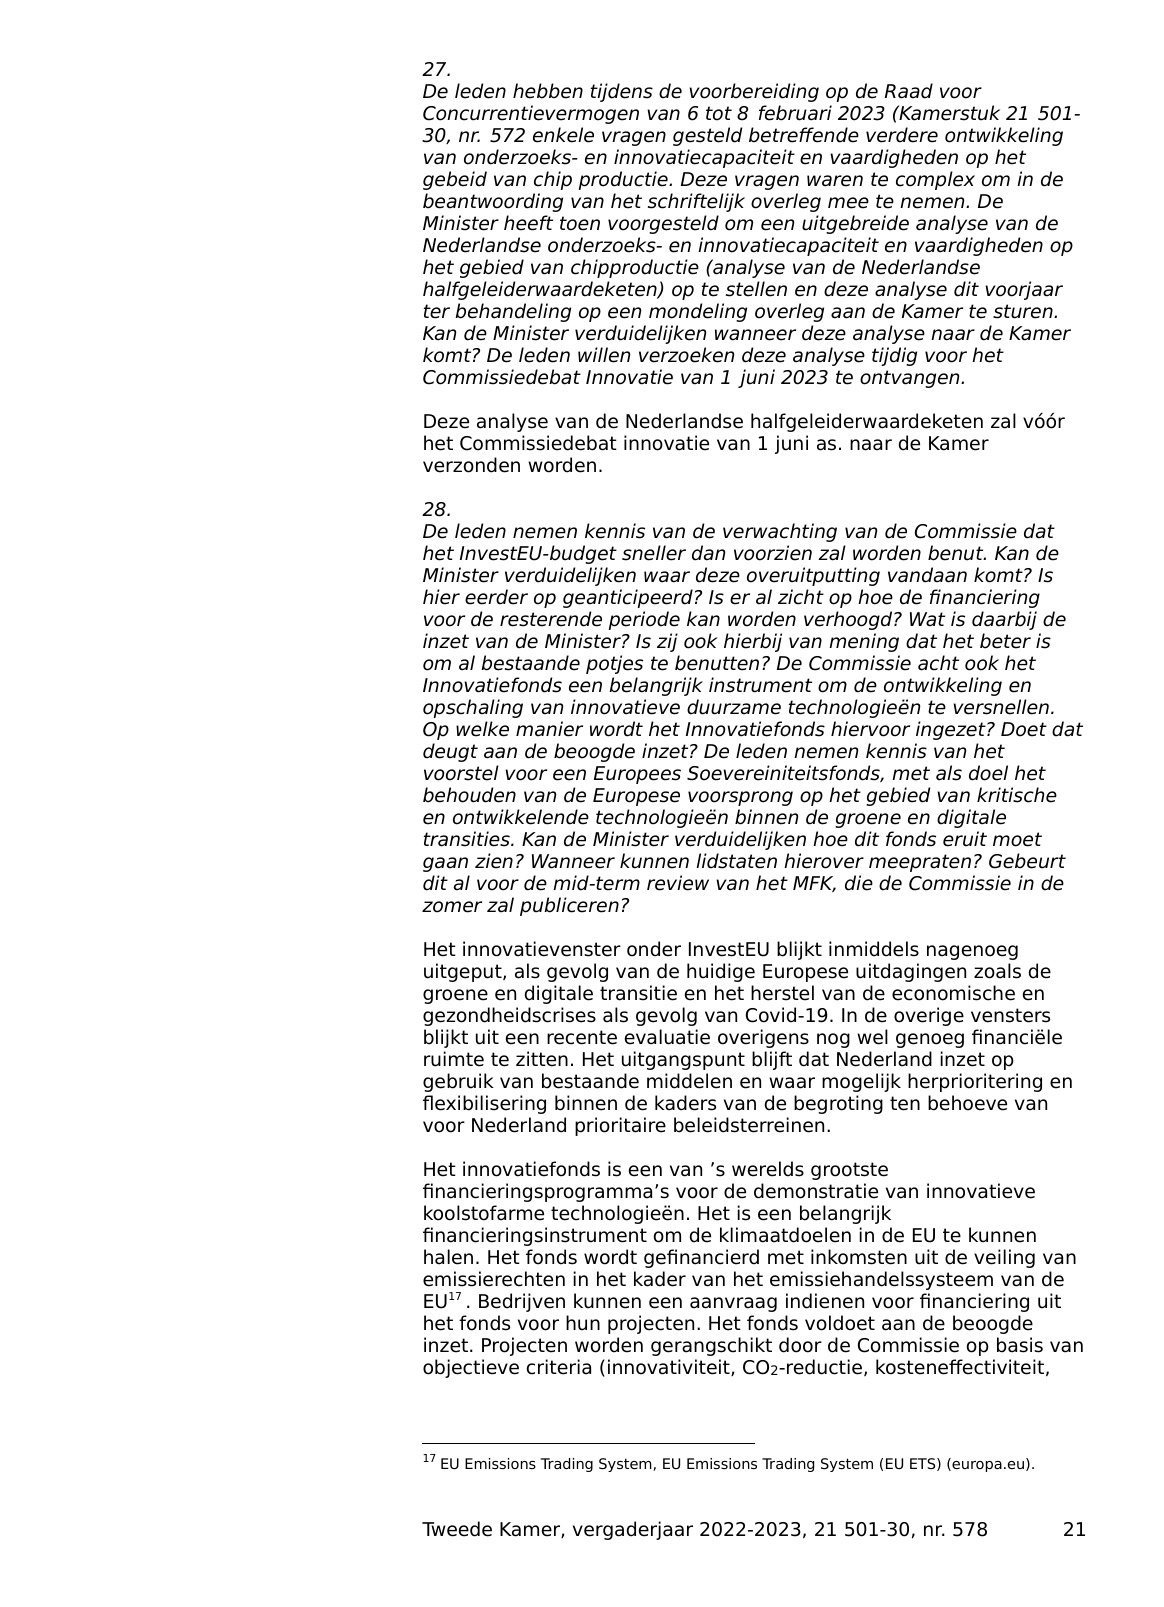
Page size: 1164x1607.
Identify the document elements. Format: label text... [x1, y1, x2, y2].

text De leden hebben tijdens de voorbereiding op de Raad voor Concurrentievermogen van 6 tot 8 februari 2023 (Kamerstuk 21 501-30, nr. 572 enkele vragen gesteld betreffende verdere ontwikkeling van onderzoeks- en innovatiecapaciteit en vaardigheden op het gebeid van chip productie. Deze vragen waren te complex om in de beantwoording van het schriftelijk overleg mee te nemen. De Minister heeft toen voorgesteld om een uitgebreide analyse van de Nederlandse onderzoeks- en innovatiecapaciteit en vaardigheden op het gebied van chipproductie (analyse van de Nederlandse halfgeleiderwaardeketen) op te stellen en deze analyse dit voorjaar ter behandeling op een mondeling overleg aan de Kamer te sturen. Kan de Minister verduidelijken wanneer deze analyse naar de Kamer komt? De leden willen verzoeken deze analyse tijdig voor het Commissiedebat Innovatie van 1 juni 2023 te ontvangen. [422, 81, 1087, 389]
text Het innovatiefonds is een van ’s werelds grootste financieringsprogramma’s voor de demonstratie van innovatieve koolstofarme technologieën. Het is een belangrijk financieringsinstrument om de klimaatdoelen in de EU te kunnen halen. Het fonds wordt gefinancierd met inkomsten uit de veiling van emissierechten in het kader van het emissiehandelssysteem van de EU. Bedrijven kunnen een aanvraag indienen voor financiering uit het fonds voor hun projecten. Het fonds voldoet aan de beoogde inzet. Projecten worden gerangschikt door de Commissie op basis van objectieve criteria (innovativiteit, CO2-reductie, kosteneffectiviteit, [422, 1159, 1087, 1379]
text Het innovatievenster onder InvestEU blijkt inmiddels nagenoeg uitgeput, als gevolg van de huidige Europese uitdagingen zoals de groene en digitale transitie en het herstel van de economische en gezondheidscrises als gevolg van Covid-19. In de overige vensters blijkt uit een recente evaluatie overigens nog wel genoeg financiële ruimte te zitten. Het uitgangspunt blijft dat Nederland inzet op gebruik van bestaande middelen en waar mogelijk herprioritering en flexibilisering binnen de kaders van de begroting ten behoeve van voor Nederland prioritaire beleidsterreinen. [422, 939, 1087, 1137]
text Deze analyse van de Nederlandse halfgeleiderwaardeketen zal vóór het Commissiedebat innovatie van 1 juni as. naar de Kamer verzonden worden. [422, 411, 1087, 477]
text De leden nemen kennis van de verwachting van de Commissie dat het InvestEU-budget sneller dan voorzien zal worden benut. Kan de Minister verduidelijken waar deze overuitputting vandaan komt? Is hier eerder op geanticipeerd? Is er al zicht op hoe de financiering voor de resterende periode kan worden verhoogd? Wat is daarbij de inzet van de Minister? Is zij ook hierbij van mening dat het beter is om al bestaande potjes te benutten? De Commissie acht ook het Innovatiefonds een belangrijk instrument om de ontwikkeling en opschaling van innovatieve duurzame technologieën te versnellen. Op welke manier wordt het Innovatiefonds hiervoor ingezet? Doet dat deugt aan de beoogde inzet? De leden nemen kennis van het voorstel voor een Europees Soevereiniteitsfonds, met als doel het behouden van de Europese voorsprong op het gebied van kritische en ontwikkelende technologieën binnen de groene en digitale transities. Kan de Minister verduidelijken hoe dit fonds eruit moet gaan zien? Wanneer kunnen lidstaten hierover meepraten? Gebeurt dit al voor de mid-term review van het MFK, die de Commissie in de zomer zal publiceren? [422, 521, 1087, 917]
text 27. [422, 59, 1087, 81]
text 28. [422, 499, 1087, 521]
text EU Emissions Trading System, EU Emissions Trading System (EU ETS) (europa.eu). [422, 1452, 1087, 1474]
